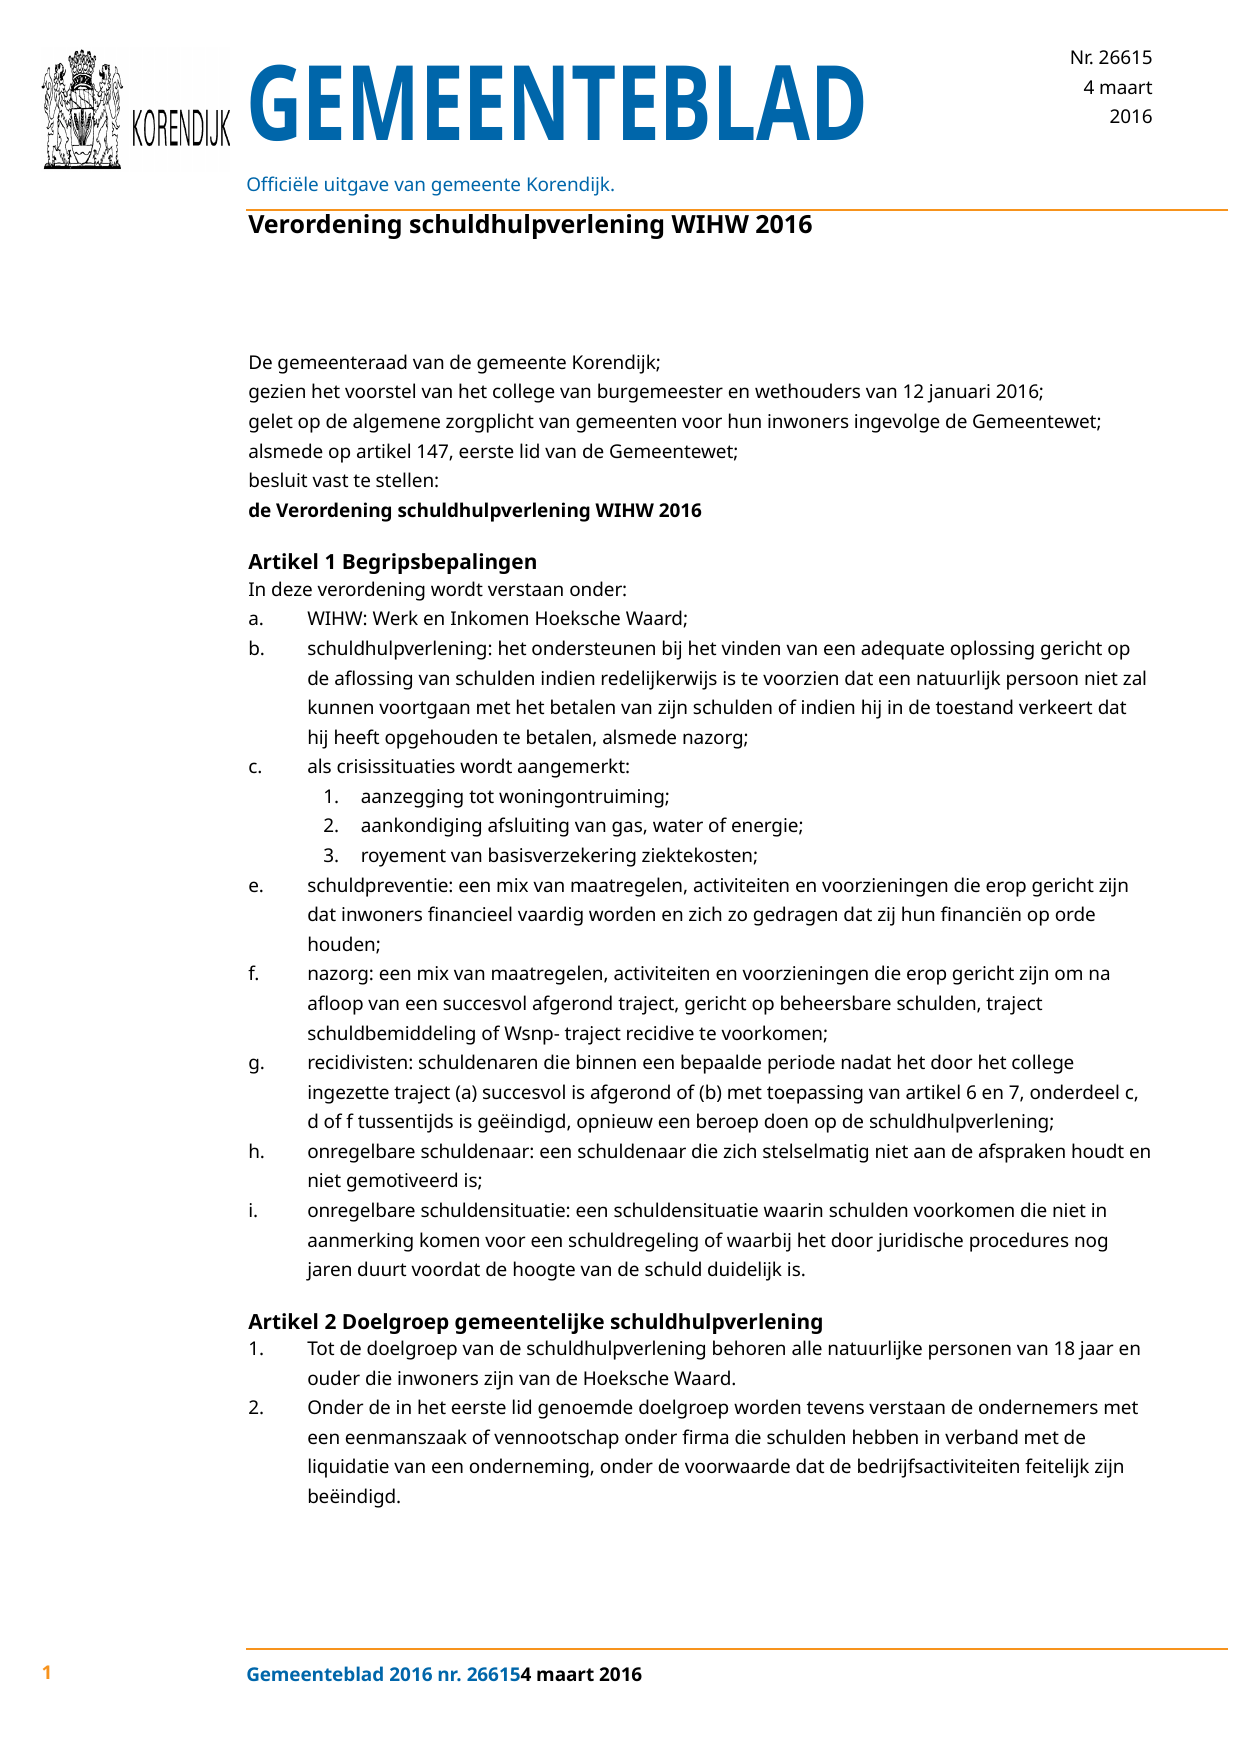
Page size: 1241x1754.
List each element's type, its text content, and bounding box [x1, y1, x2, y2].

list royement van basisverzekering ziektekosten; [323, 842, 1152, 868]
picture [41, 47, 231, 172]
list onregelbare schuldensituatie: een schuldensituatie waarin schulden voorkomen die niet in aanmerking komen voor een schuldregeling of waarbij het door juridische procedures nog jaren duurt voordat de hoogte van de schuld duidelijk is. [248, 1197, 1152, 1282]
list aanzegging tot woningontruiming; [323, 783, 1152, 809]
text gelet op de algemene zorgplicht van gemeenten voor hun inwoners ingevolge de Gemeentewet; [248, 408, 1152, 434]
list onregelbare schuldenaar: een schuldenaar die zich stelselmatig niet aan de afspraken houdt en niet gemotiveerd is; [248, 1138, 1152, 1193]
text Artikel 2 Doelgroep gemeentelijke schuldhulpverlening [248, 1307, 1152, 1335]
text alsmede op artikel 147, eerste lid van de Gemeentewet; [248, 438, 1152, 464]
list als crisissituaties wordt aangemerkt: [248, 753, 1152, 779]
text Artikel 1 Begripsbepalingen [248, 547, 1152, 576]
list nazorg: een mix van maatregelen, activiteiten en voorzieningen die erop gericht zijn om na afloop van een succesvol afgerond traject, gericht op beheersbare schulden, traject schuldbemiddeling of Wsnp- traject recidive te voorkomen; [248, 961, 1152, 1045]
text besluit vast te stellen: [248, 467, 1152, 493]
list Onder de in het eerste lid genoemde doelgroep worden tevens verstaan de ondernemers met een eenmanszaak of vennootschap onder firma die schulden hebben in verband met de liquidatie van een onderneming, onder de voorwaarde dat de bedrijfsactiviteiten feitelijk zijn beëindigd. [248, 1394, 1152, 1509]
list schuldpreventie: een mix van maatregelen, activiteiten en voorzieningen die erop gericht zijn dat inwoners financieel vaardig worden en zich zo gedragen dat zij hun financiën op orde houden; [248, 872, 1152, 957]
text In deze verordening wordt verstaan onder: [248, 576, 1152, 602]
list WIHW: Werk en Inkomen Hoeksche Waard; [248, 606, 1152, 631]
list Tot de doelgroep van de schuldhulpverlening behoren alle natuurlijke personen van 18 jaar en ouder die inwoners zijn van de Hoeksche Waard. [248, 1335, 1152, 1391]
text de Verordening schuldhulpverlening WIHW 2016 [248, 497, 1152, 523]
text gezien het voorstel van het college van burgemeester en wethouders van 12 januari 2016; [248, 379, 1152, 404]
list schuldhulpverlening: het ondersteunen bij het vinden van een adequate oplossing gericht op de aflossing van schulden indien redelijkerwijs is te voorzien dat een natuurlijk persoon niet zal kunnen voortgaan met het betalen van zijn schulden of indien hij in de toestand verkeert dat hij heeft opgehouden te betalen, alsmede nazorg; [248, 635, 1152, 749]
text Verordening schuldhulpverlening WIHW 2016 [248, 211, 1152, 241]
text De gemeenteraad van de gemeente Korendijk; [248, 349, 1152, 375]
list recidivisten: schuldenaren die binnen een bepaalde periode nadat het door het college ingezette traject (a) succesvol is afgerond of (b) met toepassing van artikel 6 en 7, onderdeel c, d of f tussentijds is geëindigd, opnieuw een beroep doen op de schuldhulpverlening; [248, 1049, 1152, 1134]
list aankondiging afsluiting van gas, water of energie; [323, 813, 1152, 838]
